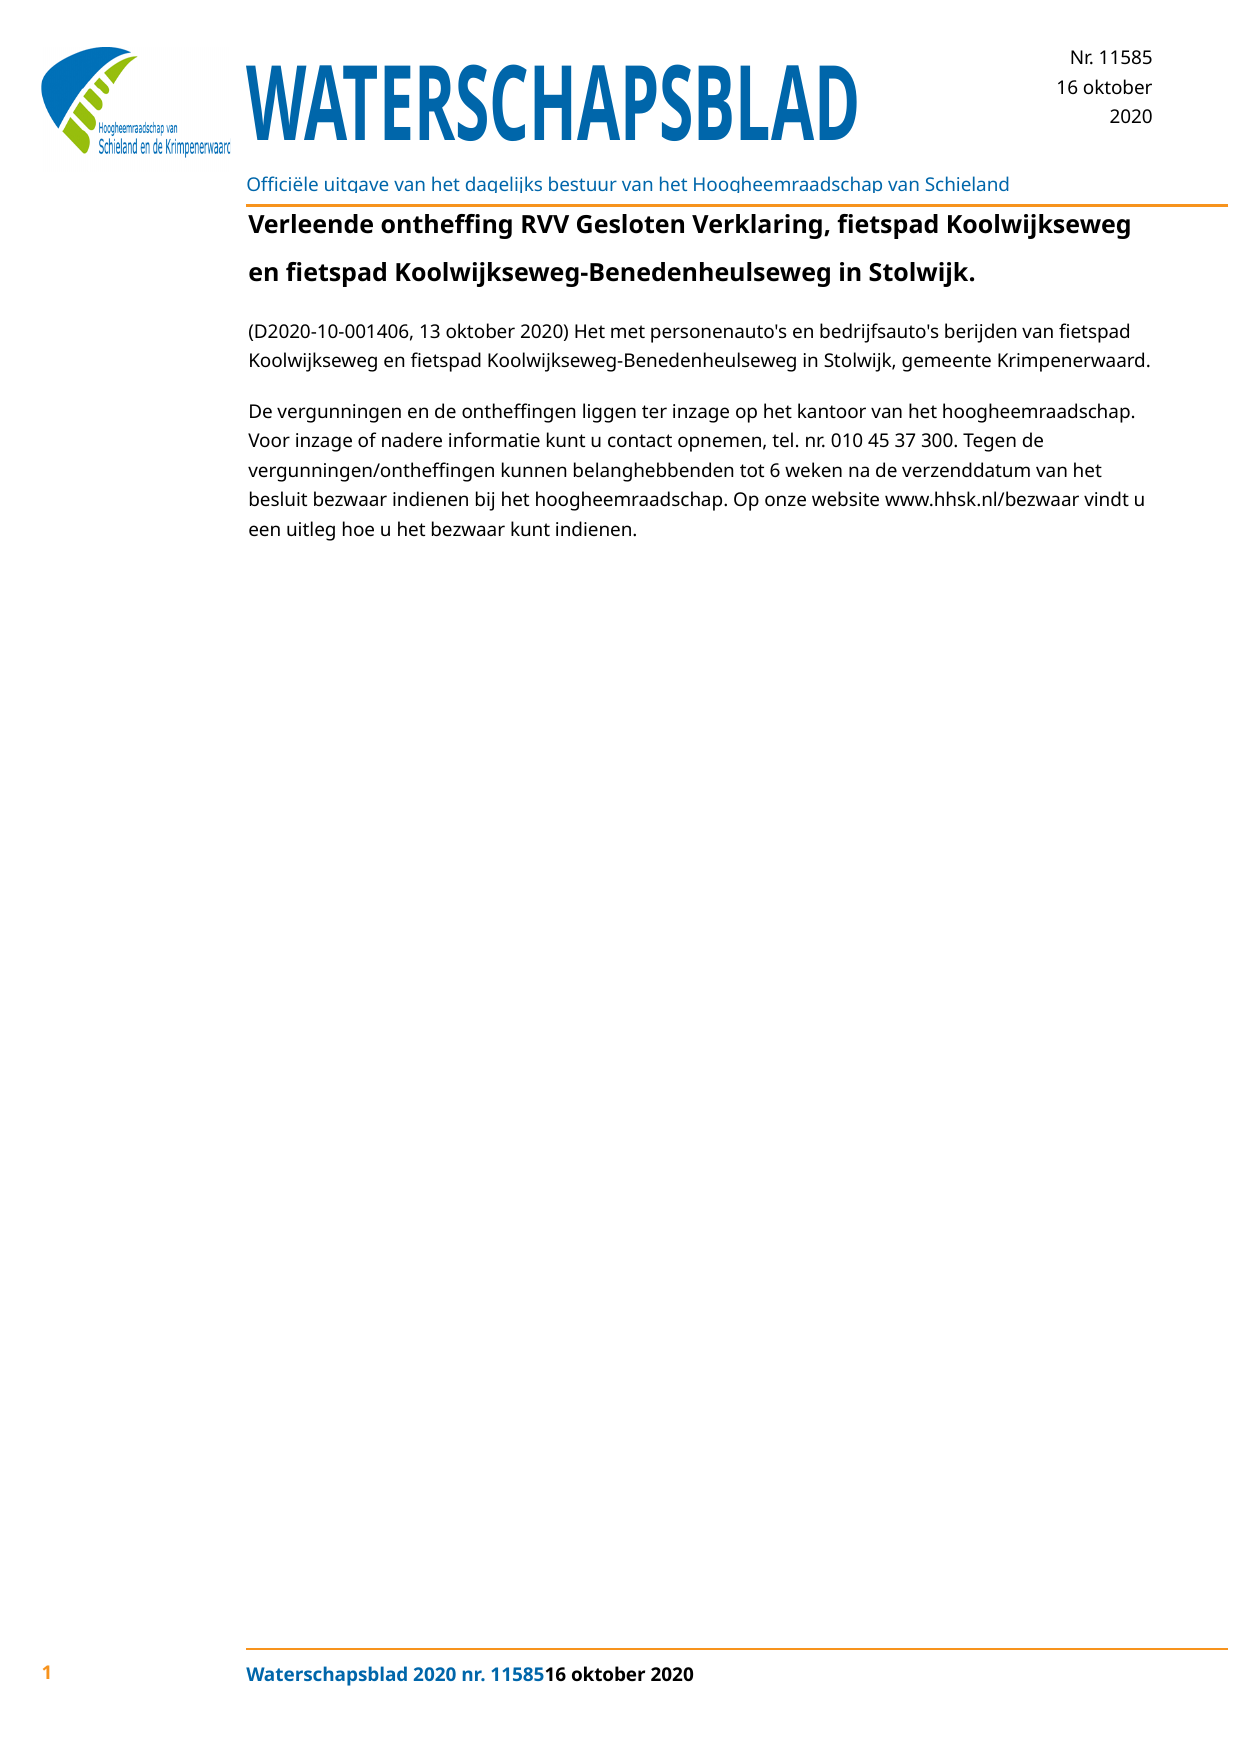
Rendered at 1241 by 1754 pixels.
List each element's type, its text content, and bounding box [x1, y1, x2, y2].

text De vergunningen en de ontheffingen liggen ter inzage op het kantoor van het hoogheemraadschap. Voor inzage of nadere informatie kunt u contact opnemen, tel. nr. 010 45 37 300. Tegen de vergunningen/ontheffingen kunnen belanghebbenden tot 6 weken na de verzenddatum van het besluit bezwaar indienen bij het hoogheemraadschap. Op onze website www.hhsk.nl/bezwaar vindt u een uitleg hoe u het bezwaar kunt indienen. [248, 398, 1152, 542]
text (D2020-10-001406, 13 oktober 2020) Het met personenauto's en bedrijfsauto's berijden van fietspad Koolwijkseweg en fietspad Koolwijkseweg-Benedenheulseweg in Stolwijk, gemeente Krimpenerwaard. [248, 318, 1152, 373]
picture [41, 47, 231, 172]
text Verleende ontheffing RVV Gesloten Verklaring, fietspad Koolwijkseweg en fietspad Koolwijkseweg-Benedenheulseweg in Stolwijk. [248, 207, 1152, 288]
